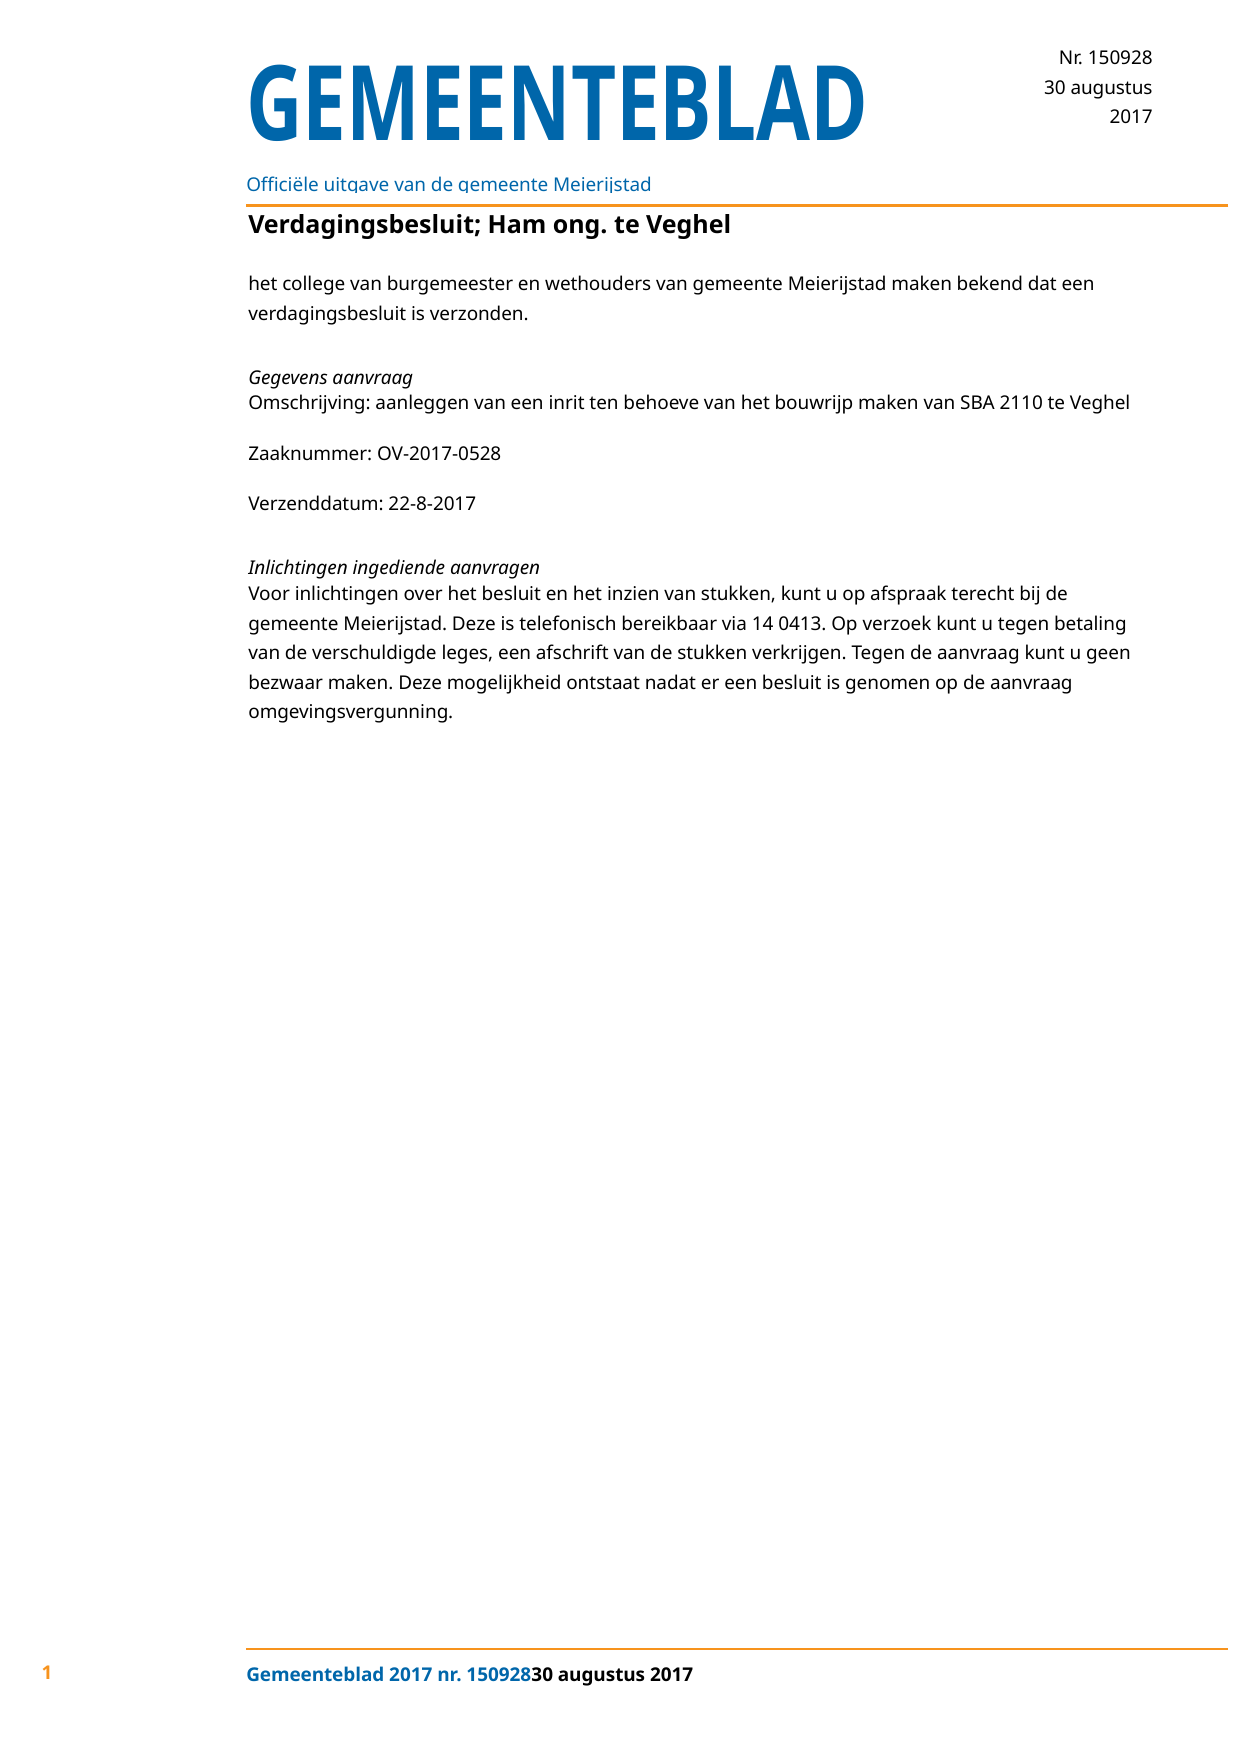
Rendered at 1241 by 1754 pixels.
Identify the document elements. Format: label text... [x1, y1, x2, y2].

picture [41, 47, 231, 172]
text Verzenddatum: 22-8-2017 [248, 490, 1152, 516]
text Gegevens aanvraag [248, 364, 1152, 389]
text Omschrijving: aanleggen van een inrit ten behoeve van het bouwrijp maken van SBA 2110 te Veghel [248, 389, 1152, 415]
text Zaaknummer: OV-2017-0528 [248, 440, 1152, 466]
text het college van burgemeester en wethouders van gemeente Meierijstad maken bekend dat een verdagingsbesluit is verzonden. [248, 270, 1152, 326]
text Inlichtingen ingediende aanvragen [248, 554, 1152, 580]
text Voor inlichtingen over het besluit en het inzien van stukken, kunt u op afspraak terecht bij de gemeente Meierijstad. Deze is telefonisch bereikbaar via 14 0413. Op verzoek kunt u tegen betaling van de verschuldigde leges, een afschrift van de stukken verkrijgen. Tegen de aanvraag kunt u geen bezwaar maken. Deze mogelijkheid ontstaat nadat er een besluit is genomen op de aanvraag omgevingsvergunning. [248, 580, 1152, 724]
text Verdagingsbesluit; Ham ong. te Veghel [248, 207, 1152, 241]
